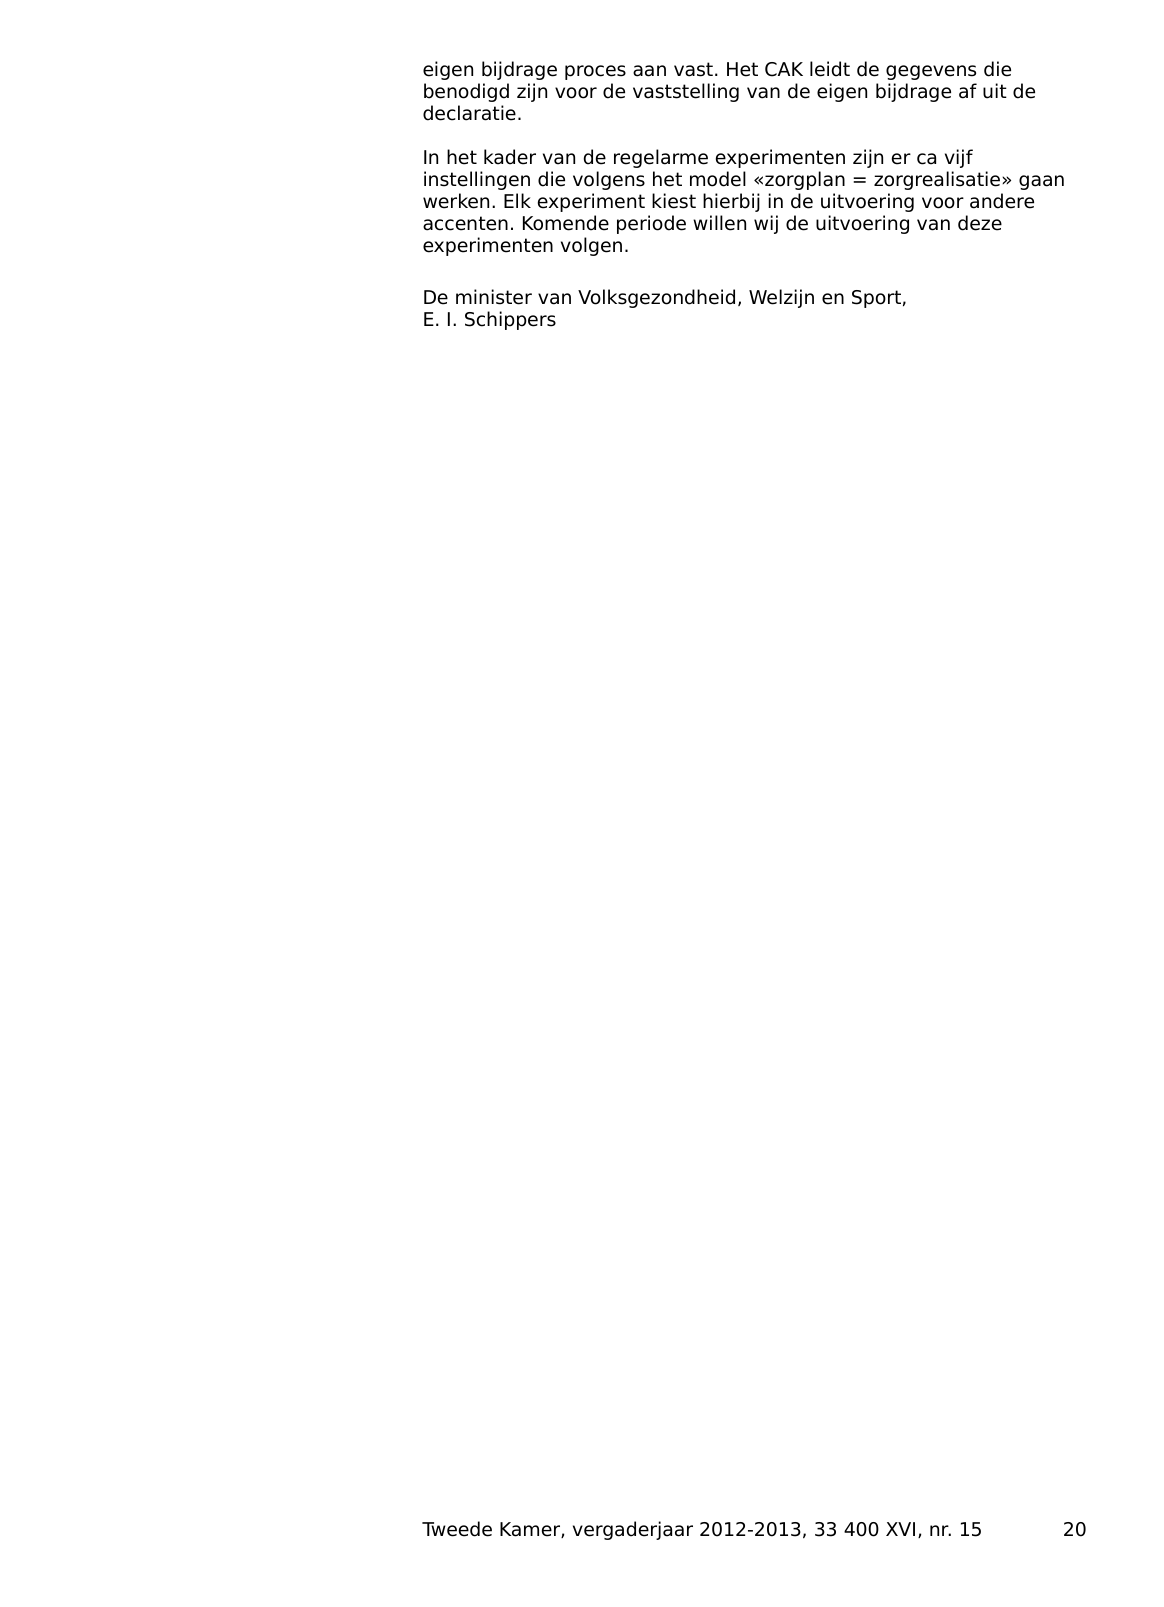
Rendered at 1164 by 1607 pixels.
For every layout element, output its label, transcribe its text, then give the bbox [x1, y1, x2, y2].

text eigen bijdrage proces aan vast. Het CAK leidt de gegevens die benodigd zijn voor de vaststelling van de eigen bijdrage af uit de declaratie. [422, 59, 1087, 125]
text In het kader van de regelarme experimenten zijn er ca vijf instellingen die volgens het model «zorgplan = zorgrealisatie» gaan werken. Elk experiment kiest hierbij in de uitvoering voor andere accenten. Komende periode willen wij de uitvoering van deze experimenten volgen. [422, 147, 1087, 257]
text De minister van Volksgezondheid, Welzijn en Sport, E. I. Schippers [422, 287, 1087, 331]
